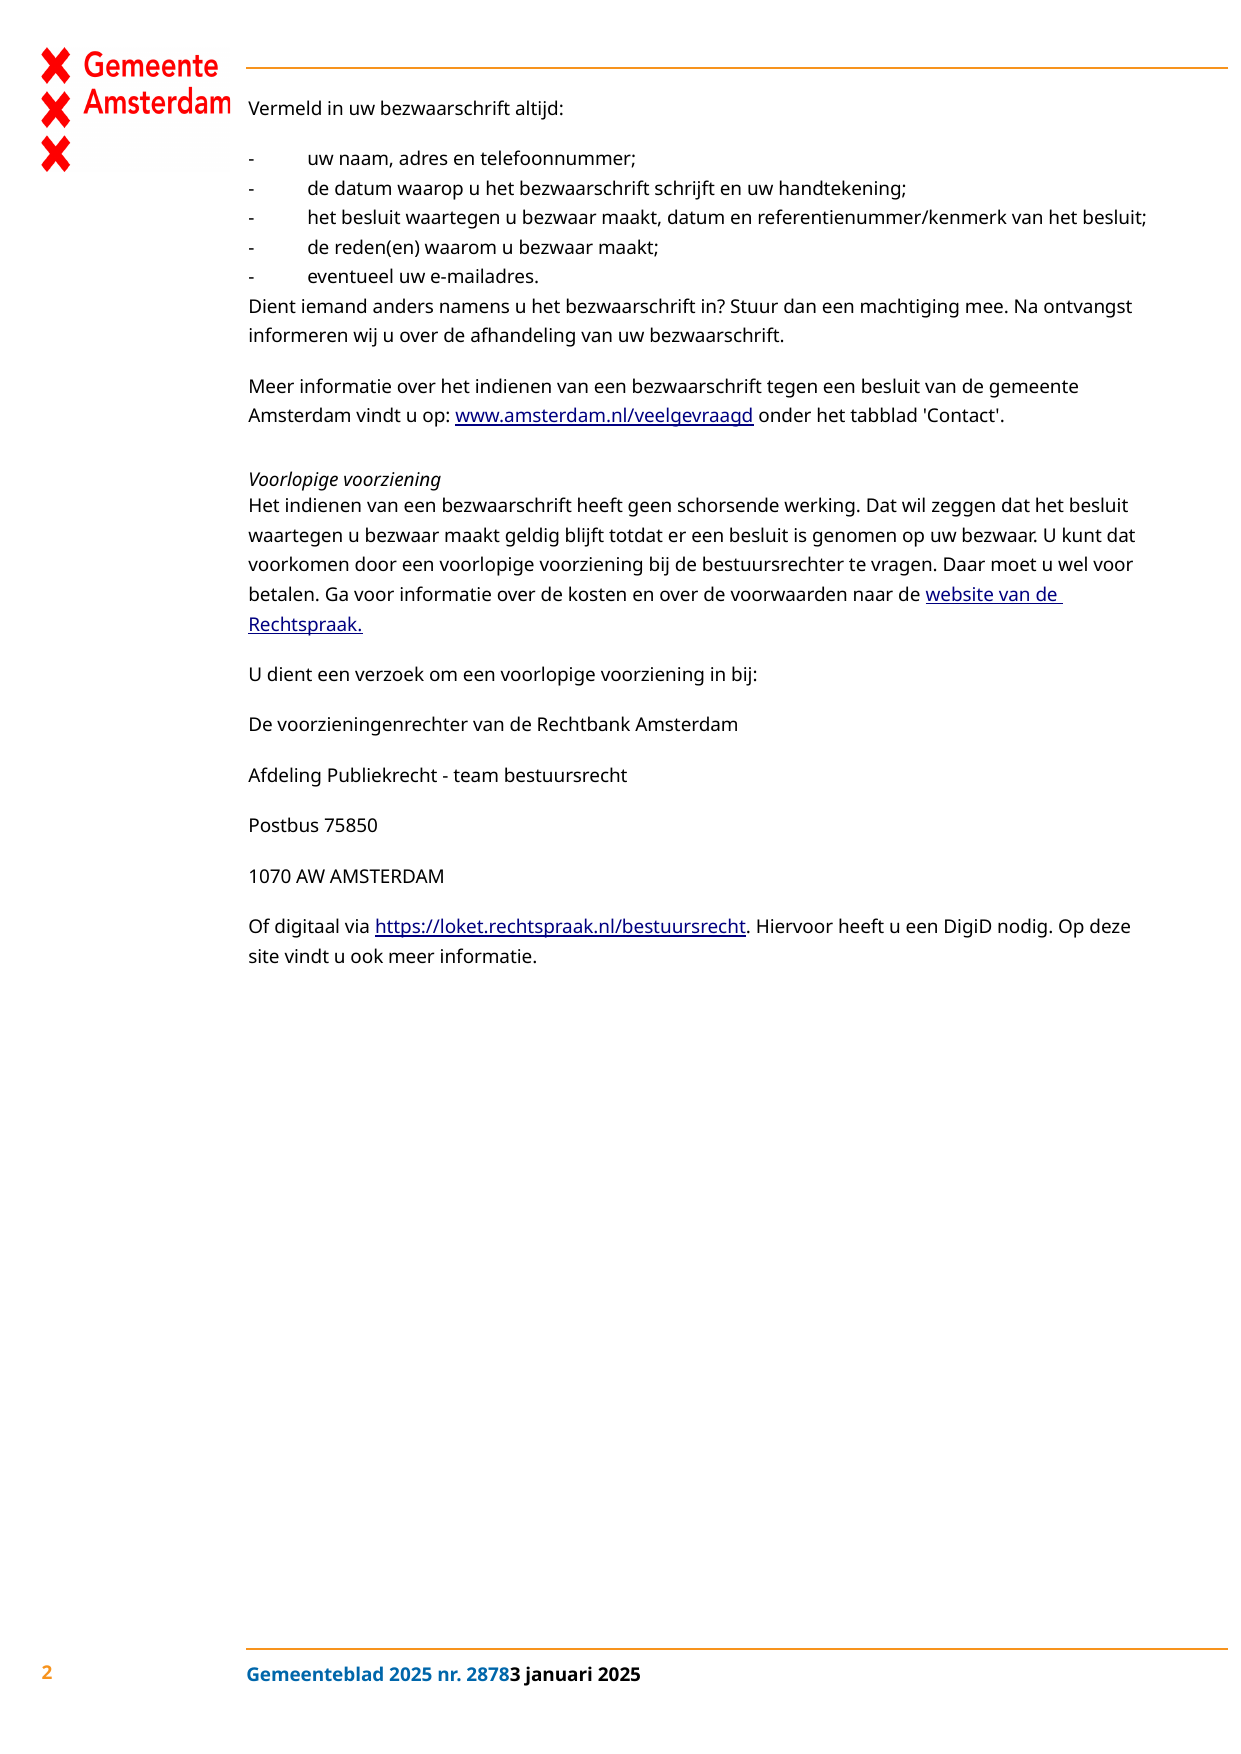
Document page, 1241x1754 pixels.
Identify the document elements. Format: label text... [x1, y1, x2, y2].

picture [41, 47, 231, 172]
text Dient iemand anders namens u het bezwaarschrift in? Stuur dan een machtiging mee. Na ontvangst informeren wij u over de afhandeling van uw bezwaarschrift. [248, 293, 1152, 348]
list de reden(en) waarom u bezwaar maakt; [248, 234, 1152, 260]
list uw naam, adres en telefoonnummer; [248, 145, 1152, 171]
text Afdeling Publiekrecht - team bestuursrecht [248, 762, 1152, 788]
list de datum waarop u het bezwaarschrift schrijft en uw handtekening; [248, 175, 1152, 201]
text 1070 AW AMSTERDAM [248, 863, 1152, 888]
text Voorlopige voorziening [248, 467, 1152, 492]
text Vermeld in uw bezwaarschrift altijd: [248, 95, 1152, 121]
text De voorzieningenrechter van de Rechtbank Amsterdam [248, 712, 1152, 737]
text U dient een verzoek om een voorlopige voorziening in bij: [248, 661, 1152, 687]
list het besluit waartegen u bezwaar maakt, datum en referentienummer/kenmerk van het besluit; [248, 204, 1152, 230]
text Meer informatie over het indienen van een bezwaarschrift tegen een besluit van de gemeente Amsterdam vindt u op: www.amsterdam.nl/veelgevraagd onder het tabblad 'Contact'. [248, 373, 1152, 428]
text Postbus 75850 [248, 812, 1152, 838]
text Het indienen van een bezwaarschrift heeft geen schorsende werking. Dat wil zeggen dat het besluit waartegen u bezwaar maakt geldig blijft totdat er een besluit is genomen op uw bezwaar. U kunt dat voorkomen door een voorlopige voorziening bij de bestuursrechter te vragen. Daar moet u wel voor betalen. Ga voor informatie over de kosten en over de voorwaarden naar de website van de Rechtspraak. [248, 492, 1152, 636]
text Of digitaal via https://loket.rechtspraak.nl/bestuursrecht. Hiervoor heeft u een DigiD nodig. Op deze site vindt u ook meer informatie. [248, 913, 1152, 968]
list eventueel uw e-mailadres. [248, 263, 1152, 289]
